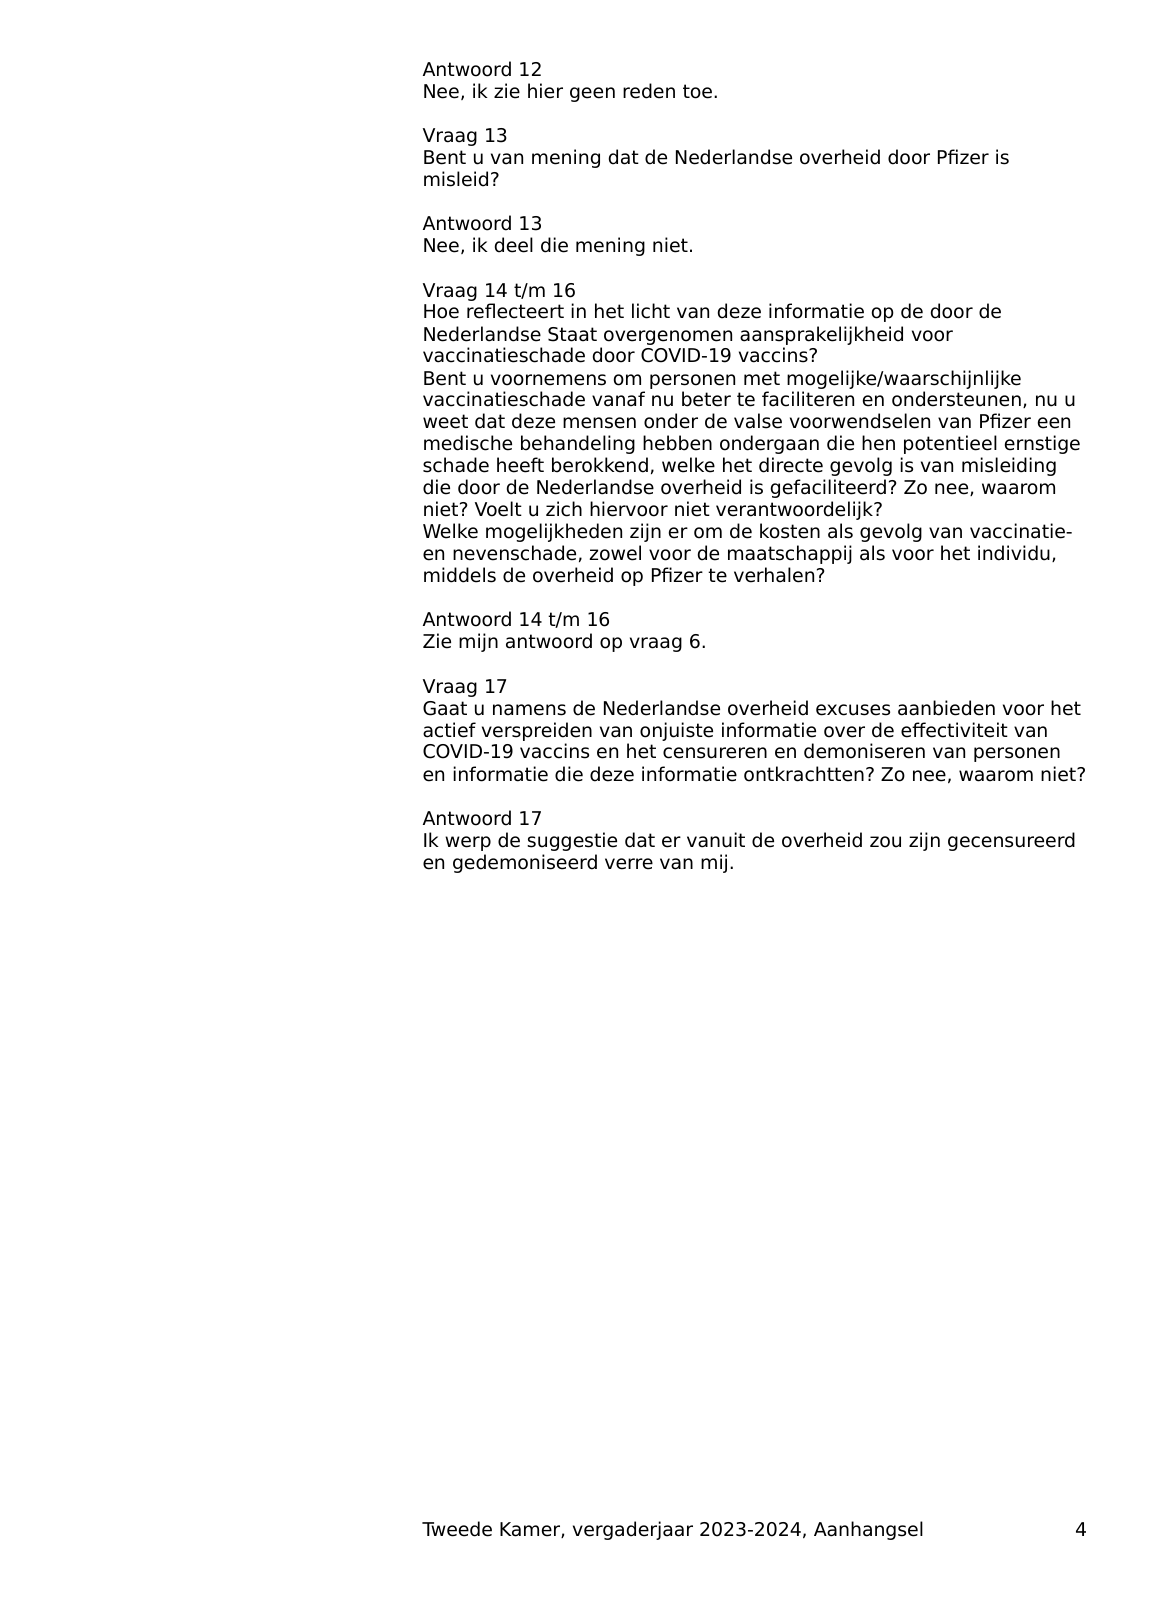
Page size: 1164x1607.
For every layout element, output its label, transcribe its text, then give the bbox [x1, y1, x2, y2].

text Vraag 14 t/m 16 [422, 279, 1087, 301]
text Bent u van mening dat de Nederlandse overheid door Pfizer is misleid? [422, 147, 1087, 191]
text Zie mijn antwoord op vraag 6. [422, 631, 1087, 653]
text Ik werp de suggestie dat er vanuit de overheid zou zijn gecensureerd en gedemoniseerd verre van mij. [422, 829, 1087, 873]
text Vraag 17 [422, 676, 1087, 697]
text Nee, ik zie hier geen reden toe. [422, 81, 1087, 103]
text Welke mogelijkheden zijn er om de kosten als gevolg van vaccinatie- en nevenschade, zowel voor de maatschappij als voor het individu, middels de overheid op Pfizer te verhalen? [422, 521, 1087, 587]
text Gaat u namens de Nederlandse overheid excuses aanbieden voor het actief verspreiden van onjuiste informatie over de effectiviteit van COVID-19 vaccins en het censureren en demoniseren van personen en informatie die deze informatie ontkrachtten? Zo nee, waarom niet? [422, 697, 1087, 785]
text Nee, ik deel die mening niet. [422, 235, 1087, 257]
text Antwoord 13 [422, 213, 1087, 235]
text Antwoord 12 [422, 59, 1087, 81]
text Hoe reflecteert in het licht van deze informatie op de door de Nederlandse Staat overgenomen aansprakelijkheid voor vaccinatieschade door COVID-19 vaccins? [422, 301, 1087, 367]
text Antwoord 17 [422, 808, 1087, 829]
text Vraag 13 [422, 125, 1087, 147]
text Bent u voornemens om personen met mogelijke/waarschijnlijke vaccinatieschade vanaf nu beter te faciliteren en ondersteunen, nu u weet dat deze mensen onder de valse voorwendselen van Pfizer een medische behandeling hebben ondergaan die hen potentieel ernstige schade heeft berokkend, welke het directe gevolg is van misleiding die door de Nederlandse overheid is gefaciliteerd? Zo nee, waarom niet? Voelt u zich hiervoor niet verantwoordelijk? [422, 367, 1087, 521]
text Antwoord 14 t/m 16 [422, 609, 1087, 631]
